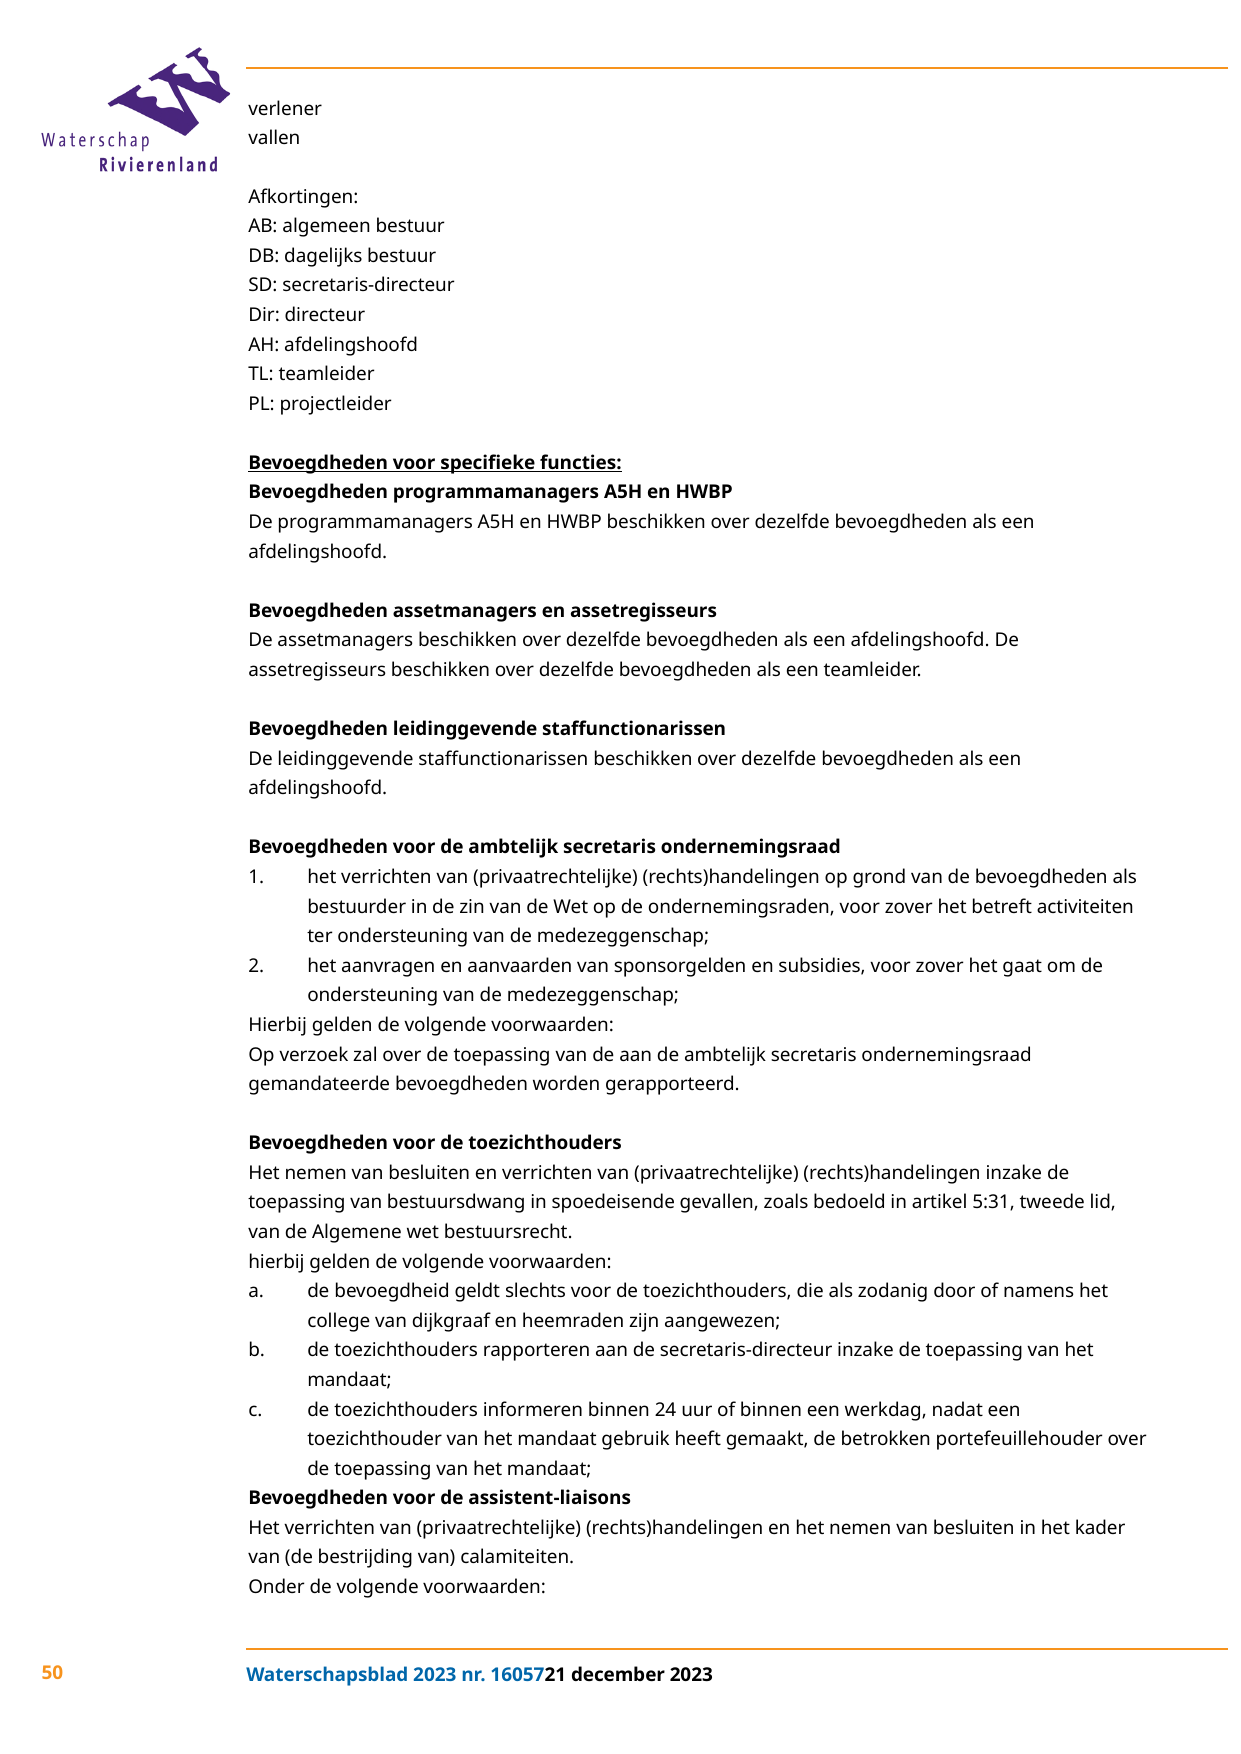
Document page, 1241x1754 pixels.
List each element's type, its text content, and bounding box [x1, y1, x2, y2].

text Op verzoek zal over de toepassing van de aan de ambtelijk secretaris ondernemingsraad gemandateerde bevoegdheden worden gerapporteerd. [248, 1041, 1152, 1096]
text Bevoegdheden voor de ambtelijk secretaris ondernemingsraad [248, 834, 1152, 859]
text De programmamanagers A5H en HWBP beschikken over dezelfde bevoegdheden als een afdelingshoofd. [248, 508, 1152, 564]
picture [41, 47, 231, 172]
text Bevoegdheden programmamanagers A5H en HWBP [248, 479, 1152, 504]
text Bevoegdheden leidinggevende staffunctionarissen [248, 715, 1152, 741]
text Het nemen van besluiten en verrichten van (privaatrechtelijke) (rechts)handelingen inzake de toepassing van bestuursdwang in spoedeisende gevallen, zoals bedoeld in artikel 5:31, tweede lid, van de Algemene wet bestuursrecht. [248, 1159, 1152, 1244]
text PL: projectleider [248, 390, 1152, 416]
list de toezichthouders informeren binnen 24 uur of binnen een werkdag, nadat een toezichthouder van het mandaat gebruik heeft gemaakt, de betrokken portefeuillehouder over de toepassing van het mandaat; [248, 1396, 1152, 1481]
table_cell [850, 95, 951, 150]
text DB: dagelijks bestuur [248, 242, 1152, 268]
text Onder de volgende voorwaarden: [248, 1573, 1152, 1599]
table_cell [750, 95, 850, 150]
text AH: afdelingshoofd [248, 331, 1152, 357]
table_cell [650, 95, 750, 150]
text SD: secretaris-directeur [248, 272, 1152, 297]
table_cell [449, 95, 549, 150]
text AB: algemeen bestuur [248, 212, 1152, 238]
text Het verrichten van (privaatrechtelijke) (rechts)handelingen en het nemen van besluiten in het kader van (de bestrijding van) calamiteiten. [248, 1514, 1152, 1569]
text Bevoegdheden voor de toezichthouders [248, 1129, 1152, 1155]
table_cell [1051, 95, 1152, 150]
list het verrichten van (privaatrechtelijke) (rechts)handelingen op grond van de bevoegdheden als bestuurder in de zin van de Wet op de ondernemingsraden, voor zover het betreft activiteiten ter ondersteuning van de medezeggenschap; [248, 863, 1152, 948]
table_cell [549, 95, 649, 150]
list de bevoegdheid geldt slechts voor de toezichthouders, die als zodanig door of namens het college van dijkgraaf en heemraden zijn aangewezen; [248, 1277, 1152, 1333]
text Bevoegdheden assetmanagers en assetregisseurs [248, 597, 1152, 623]
text Bevoegdheden voor de assistent-liaisons [248, 1484, 1152, 1510]
text De assetmanagers beschikken over dezelfde bevoegdheden als een afdelingshoofd. De assetregisseurs beschikken over dezelfde bevoegdheden als een teamleider. [248, 627, 1152, 682]
text Bevoegdheden voor specifieke functies: [248, 449, 1152, 475]
text De leidinggevende staffunctionarissen beschikken over dezelfde bevoegdheden als een afdelingshoofd. [248, 745, 1152, 800]
text Afkortingen: [248, 183, 1152, 209]
text TL: teamleider [248, 360, 1152, 386]
table_cell verlener vallen [248, 95, 348, 150]
text Dir: directeur [248, 301, 1152, 327]
table_cell [951, 95, 1051, 150]
list de toezichthouders rapporteren aan de secretaris-directeur inzake de toepassing van het mandaat; [248, 1337, 1152, 1392]
text hierbij gelden de volgende voorwaarden: [248, 1248, 1152, 1274]
text Hierbij gelden de volgende voorwaarden: [248, 1011, 1152, 1037]
table_cell [348, 95, 449, 150]
list het aanvragen en aanvaarden van sponsorgelden en subsidies, voor zover het gaat om de ondersteuning van de medezeggenschap; [248, 952, 1152, 1007]
